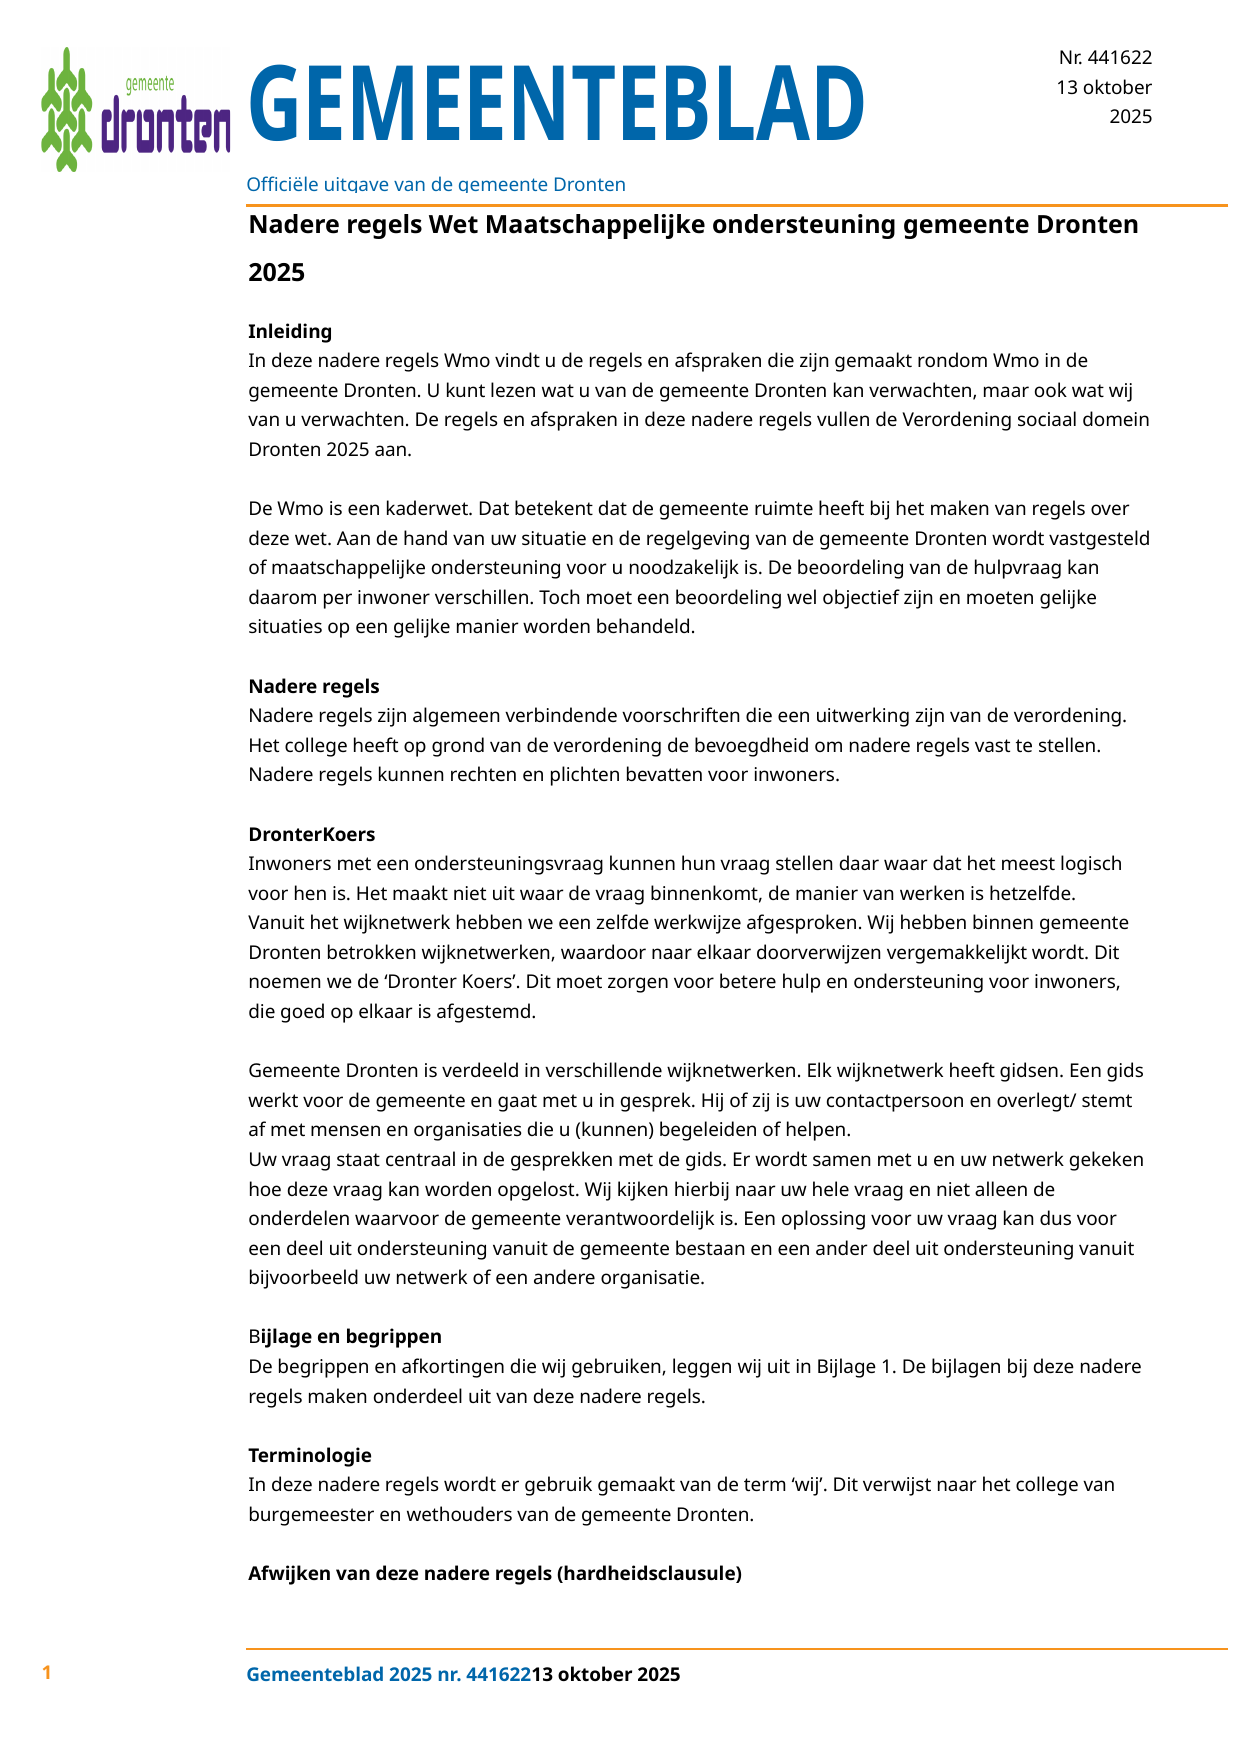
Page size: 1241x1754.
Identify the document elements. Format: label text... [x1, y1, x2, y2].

text Nadere regels zijn algemeen verbindende voorschriften die een uitwerking zijn van de verordening. Het college heeft op grond van de verordening de bevoegdheid om nadere regels vast te stellen. Nadere regels kunnen rechten en plichten bevatten voor inwoners. [248, 702, 1152, 787]
text In deze nadere regels wordt er gebruik gemaakt van de term ‘wij’. Dit verwijst naar het college van burgemeester en wethouders van de gemeente Dronten. [248, 1472, 1152, 1527]
text Afwijken van deze nadere regels (hardheidsclausule) [248, 1560, 1152, 1586]
text De begrippen en afkortingen die wij gebruiken, leggen wij uit in Bijlage 1. De bijlagen bij deze nadere regels maken onderdeel uit van deze nadere regels. [248, 1353, 1152, 1409]
text De Wmo is een kaderwet. Dat betekent dat de gemeente ruimte heeft bij het maken van regels over deze wet. Aan de hand van uw situatie en de regelgeving van de gemeente Dronten wordt vastgesteld of maatschappelijke ondersteuning voor u noodzakelijk is. De beoordeling van de hulpvraag kan daarom per inwoner verschillen. Toch moet een beoordeling wel objectief zijn en moeten gelijke situaties op een gelijke manier worden behandeld. [248, 495, 1152, 639]
text Terminologie [248, 1442, 1152, 1468]
text Nadere regels Wet Maatschappelijke ondersteuning gemeente Dronten 2025 [248, 207, 1152, 288]
text Nadere regels [248, 673, 1152, 699]
text Inleiding [248, 318, 1152, 344]
text Bijlage en begrippen [248, 1324, 1152, 1349]
text Inwoners met een ondersteuningsvraag kunnen hun vraag stellen daar waar dat het meest logisch voor hen is. Het maakt niet uit waar de vraag binnenkomt, de manier van werken is hetzelfde. [248, 850, 1152, 906]
text Vanuit het wijknetwerk hebben we een zelfde werkwijze afgesproken. Wij hebben binnen gemeente Dronten betrokken wijknetwerken, waardoor naar elkaar doorverwijzen vergemakkelijkt wordt. Dit noemen we de ‘Dronter Koers’. Dit moet zorgen voor betere hulp en ondersteuning voor inwoners, die goed op elkaar is afgestemd. [248, 909, 1152, 1024]
text Gemeente Dronten is verdeeld in verschillende wijknetwerken. Elk wijknetwerk heeft gidsen. Een gids werkt voor de gemeente en gaat met u in gesprek. Hij of zij is uw contactpersoon en overlegt/ stemt af met mensen en organisaties die u (kunnen) begeleiden of helpen. [248, 1057, 1152, 1142]
text In deze nadere regels Wmo vindt u de regels en afspraken die zijn gemaakt rondom Wmo in de gemeente Dronten. U kunt lezen wat u van de gemeente Dronten kan verwachten, maar ook wat wij van u verwachten. De regels en afspraken in deze nadere regels vullen de Verordening sociaal domein Dronten 2025 aan. [248, 347, 1152, 462]
picture [41, 47, 231, 172]
text DronterKoers [248, 821, 1152, 847]
text Uw vraag staat centraal in de gesprekken met de gids. Er wordt samen met u en uw netwerk gekeken hoe deze vraag kan worden opgelost. Wij kijken hierbij naar uw hele vraag en niet alleen de onderdelen waarvoor de gemeente verantwoordelijk is. Een oplossing voor uw vraag kan dus voor een deel uit ondersteuning vanuit de gemeente bestaan en een ander deel uit ondersteuning vanuit bijvoorbeeld uw netwerk of een andere organisatie. [248, 1146, 1152, 1290]
